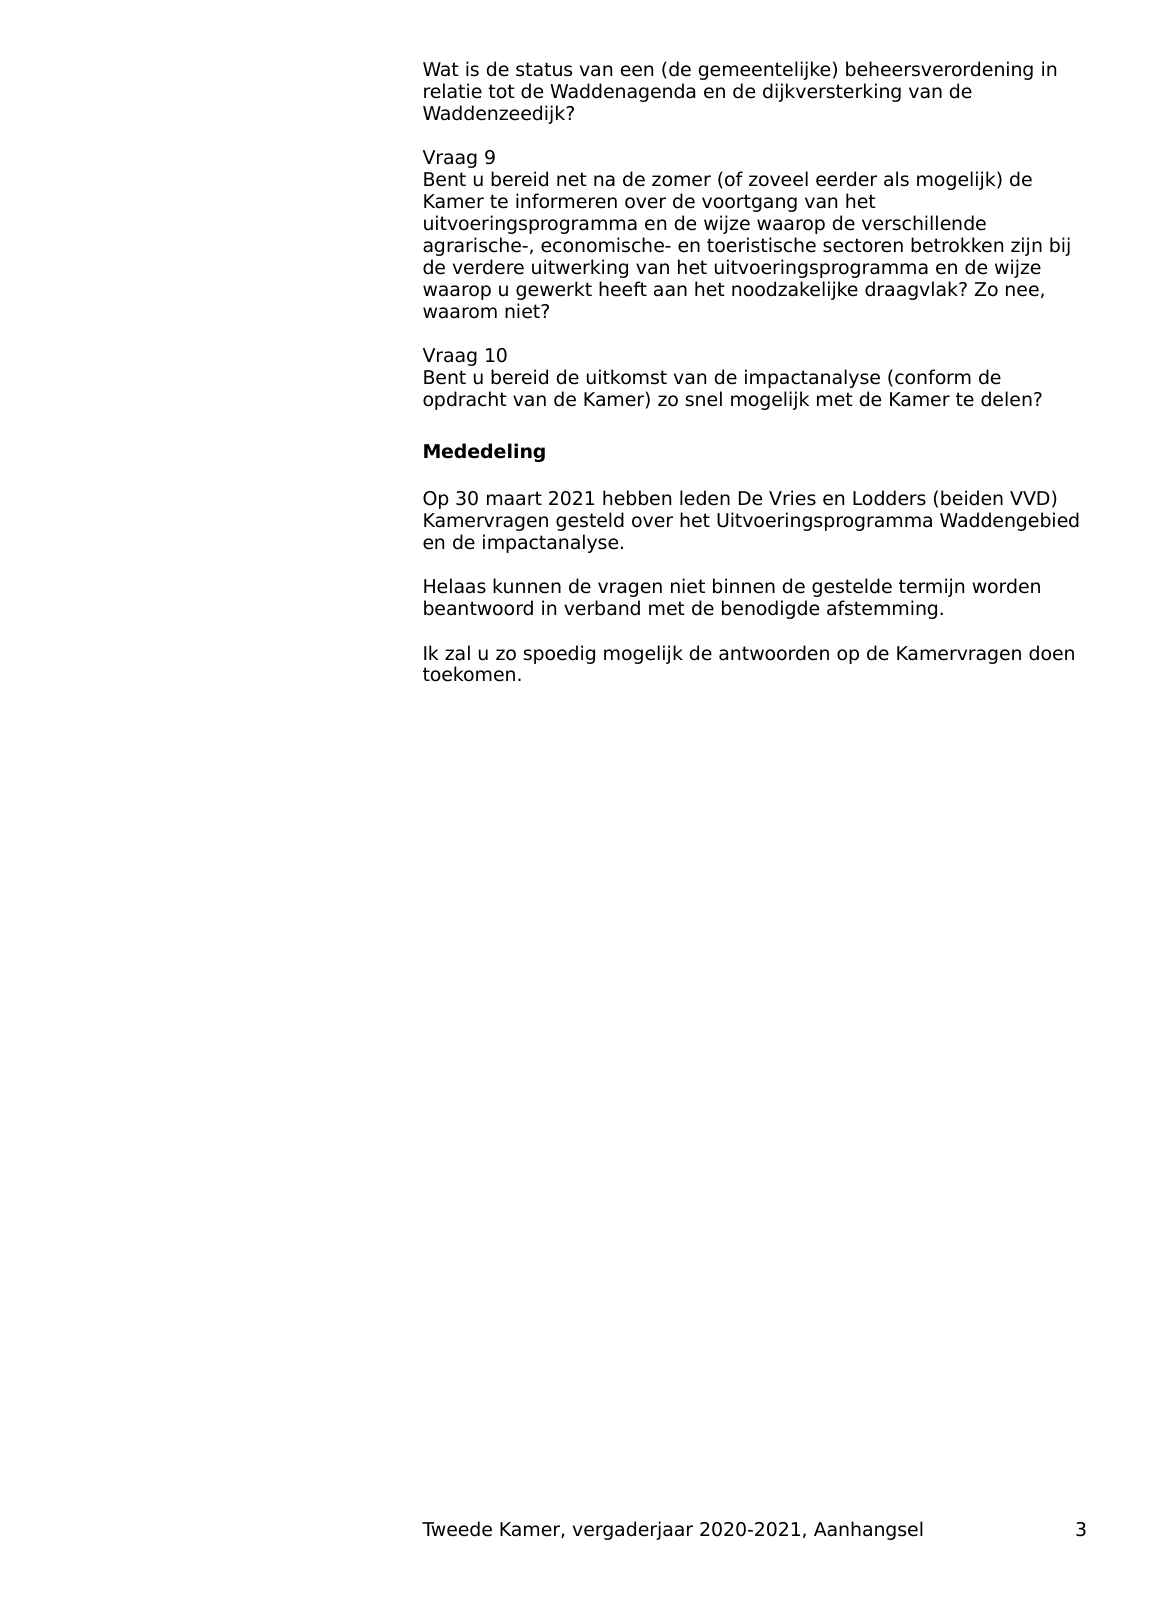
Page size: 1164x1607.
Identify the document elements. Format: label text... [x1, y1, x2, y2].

subtitle Mededeling [422, 441, 1087, 463]
text Bent u bereid net na de zomer (of zoveel eerder als mogelijk) de Kamer te informeren over de voortgang van het uitvoeringsprogramma en de wijze waarop de verschillende agrarische-, economische- en toeristische sectoren betrokken zijn bij de verdere uitwerking van het uitvoeringsprogramma en de wijze waarop u gewerkt heeft aan het noodzakelijke draagvlak? Zo nee, waarom niet? [422, 169, 1087, 323]
text Helaas kunnen de vragen niet binnen de gestelde termijn worden beantwoord in verband met de benodigde afstemming. [422, 576, 1087, 620]
text Op 30 maart 2021 hebben leden De Vries en Lodders (beiden VVD) Kamervragen gesteld over het Uitvoeringsprogramma Waddengebied en de impactanalyse. [422, 488, 1087, 554]
text Ik zal u zo spoedig mogelijk de antwoorden op de Kamervragen doen toekomen. [422, 642, 1087, 686]
text Wat is de status van een (de gemeentelijke) beheersverordening in relatie tot de Waddenagenda en de dijkversterking van de Waddenzeedijk? [422, 59, 1087, 125]
text Bent u bereid de uitkomst van de impactanalyse (conform de opdracht van de Kamer) zo snel mogelijk met de Kamer te delen? [422, 367, 1087, 411]
text Vraag 9 [422, 147, 1087, 169]
text Vraag 10 [422, 345, 1087, 367]
